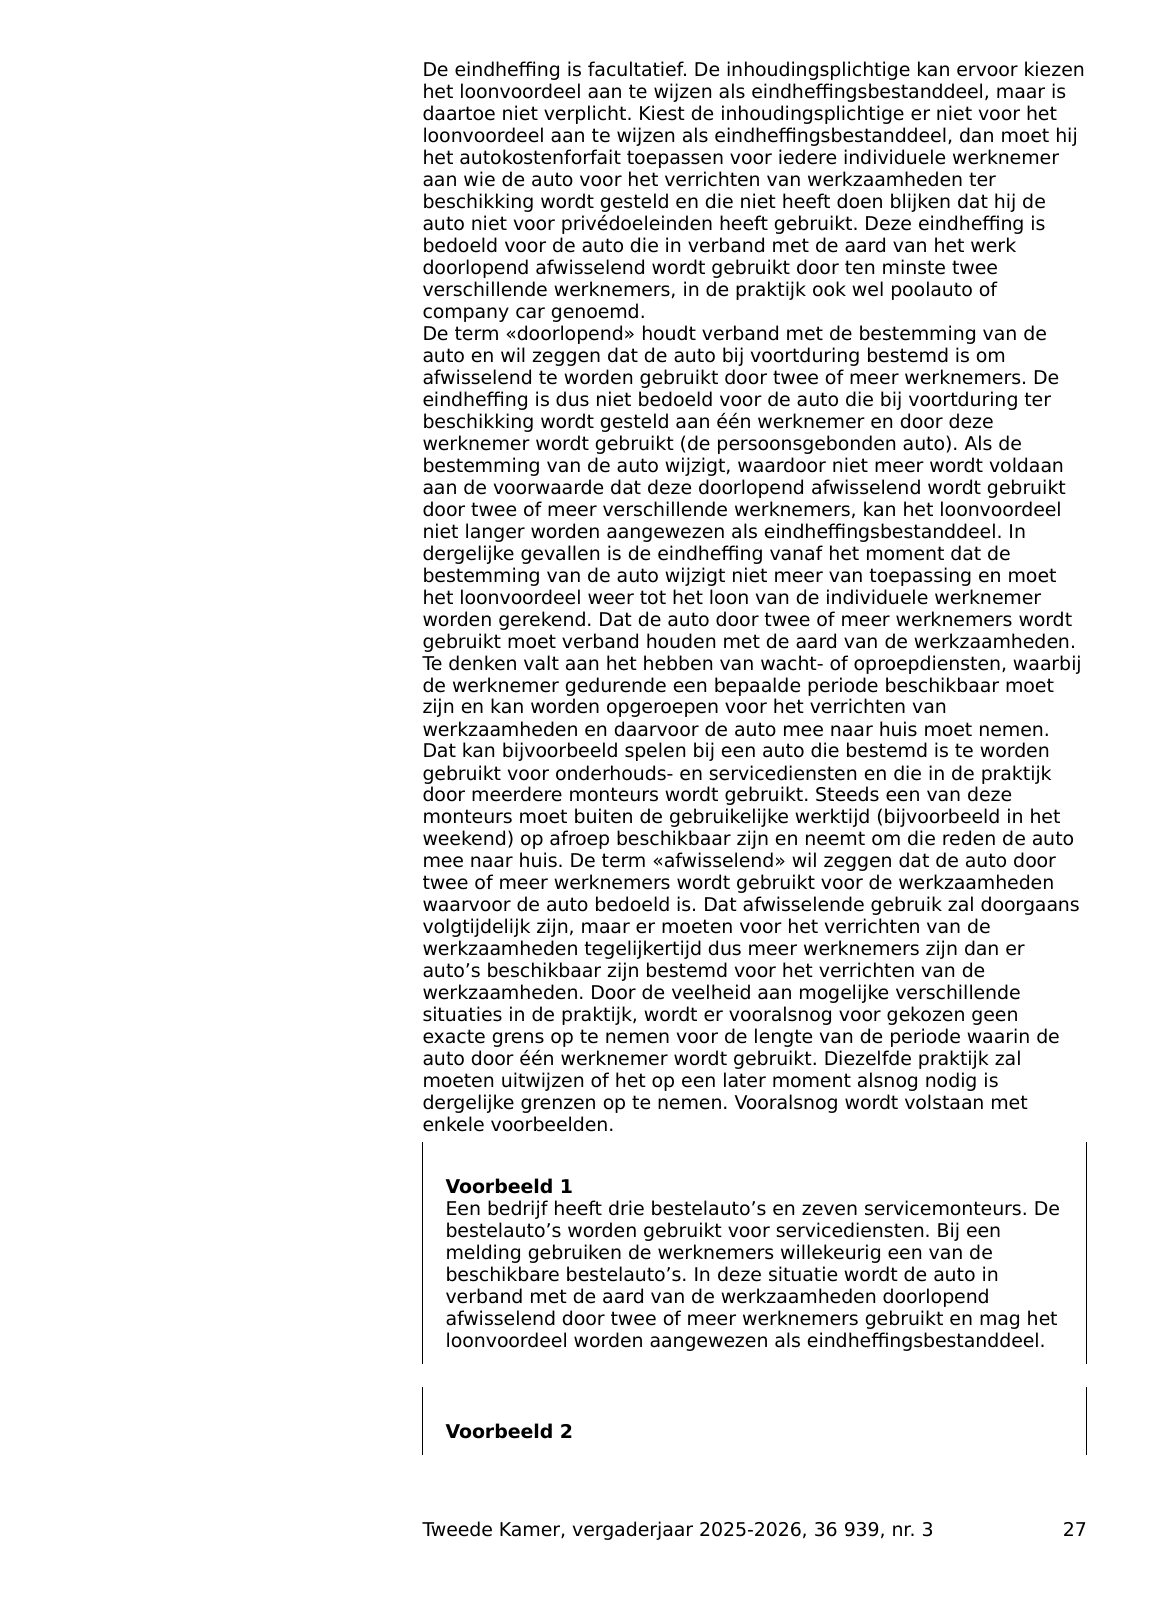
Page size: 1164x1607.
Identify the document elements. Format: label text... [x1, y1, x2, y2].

table_header Voorbeeld 1 Een bedrijf heeft drie bestelauto’s en zeven servicemonteurs. De bestelauto’s worden gebruikt voor servicediensten. Bij een melding gebruiken de werknemers willekeurig een van de beschikbare bestelauto’s. In deze situatie wordt de auto in verband met de aard van de werkzaamheden doorlopend afwisselend door twee of meer werknemers gebruikt en mag het loonvoordeel worden aangewezen als eindheffingsbestanddeel. [423, 1142, 1086, 1363]
text De term «doorlopend» houdt verband met de bestemming van de auto en wil zeggen dat de auto bij voortduring bestemd is om afwisselend te worden gebruikt door twee of meer werknemers. De eindheffing is dus niet bedoeld voor de auto die bij voortduring ter beschikking wordt gesteld aan één werknemer en door deze werknemer wordt gebruikt (de persoonsgebonden auto). Als de bestemming van de auto wijzigt, waardoor niet meer wordt voldaan aan de voorwaarde dat deze doorlopend afwisselend wordt gebruikt door twee of meer verschillende werknemers, kan het loonvoordeel niet langer worden aangewezen als eindheffingsbestanddeel. In dergelijke gevallen is de eindheffing vanaf het moment dat de bestemming van de auto wijzigt niet meer van toepassing en moet het loonvoordeel weer tot het loon van de individuele werknemer worden gerekend. Dat de auto door twee of meer werknemers wordt gebruikt moet verband houden met de aard van de werkzaamheden. Te denken valt aan het hebben van wacht- of oproepdiensten, waarbij de werknemer gedurende een bepaalde periode beschikbaar moet zijn en kan worden opgeroepen voor het verrichten van werkzaamheden en daarvoor de auto mee naar huis moet nemen. Dat kan bijvoorbeeld spelen bij een auto die bestemd is te worden gebruikt voor onderhouds- en servicediensten en die in de praktijk door meerdere monteurs wordt gebruikt. Steeds een van deze monteurs moet buiten de gebruikelijke werktijd (bijvoorbeeld in het weekend) op afroep beschikbaar zijn en neemt om die reden de auto mee naar huis. De term «afwisselend» wil zeggen dat de auto door twee of meer werknemers wordt gebruikt voor de werkzaamheden waarvoor de auto bedoeld is. Dat afwisselende gebruik zal doorgaans volgtijdelijk zijn, maar er moeten voor het verrichten van de werkzaamheden tegelijkertijd dus meer werknemers zijn dan er auto’s beschikbaar zijn bestemd voor het verrichten van de werkzaamheden. Door de veelheid aan mogelijke verschillende situaties in de praktijk, wordt er vooralsnog voor gekozen geen exacte grens op te nemen voor de lengte van de periode waarin de auto door één werknemer wordt gebruikt. Diezelfde praktijk zal moeten uitwijzen of het op een later moment alsnog nodig is dergelijke grenzen op te nemen. Vooralsnog wordt volstaan met enkele voorbeelden. [422, 323, 1087, 1136]
table_header Voorbeeld 2 [423, 1387, 1086, 1455]
text De eindheffing is facultatief. De inhoudingsplichtige kan ervoor kiezen het loonvoordeel aan te wijzen als eindheffingsbestanddeel, maar is daartoe niet verplicht. Kiest de inhoudingsplichtige er niet voor het loonvoordeel aan te wijzen als eindheffingsbestanddeel, dan moet hij het autokostenforfait toepassen voor iedere individuele werknemer aan wie de auto voor het verrichten van werkzaamheden ter beschikking wordt gesteld en die niet heeft doen blijken dat hij de auto niet voor privédoeleinden heeft gebruikt. Deze eindheffing is bedoeld voor de auto die in verband met de aard van het werk doorlopend afwisselend wordt gebruikt door ten minste twee verschillende werknemers, in de praktijk ook wel poolauto of company car genoemd. [422, 59, 1087, 323]
